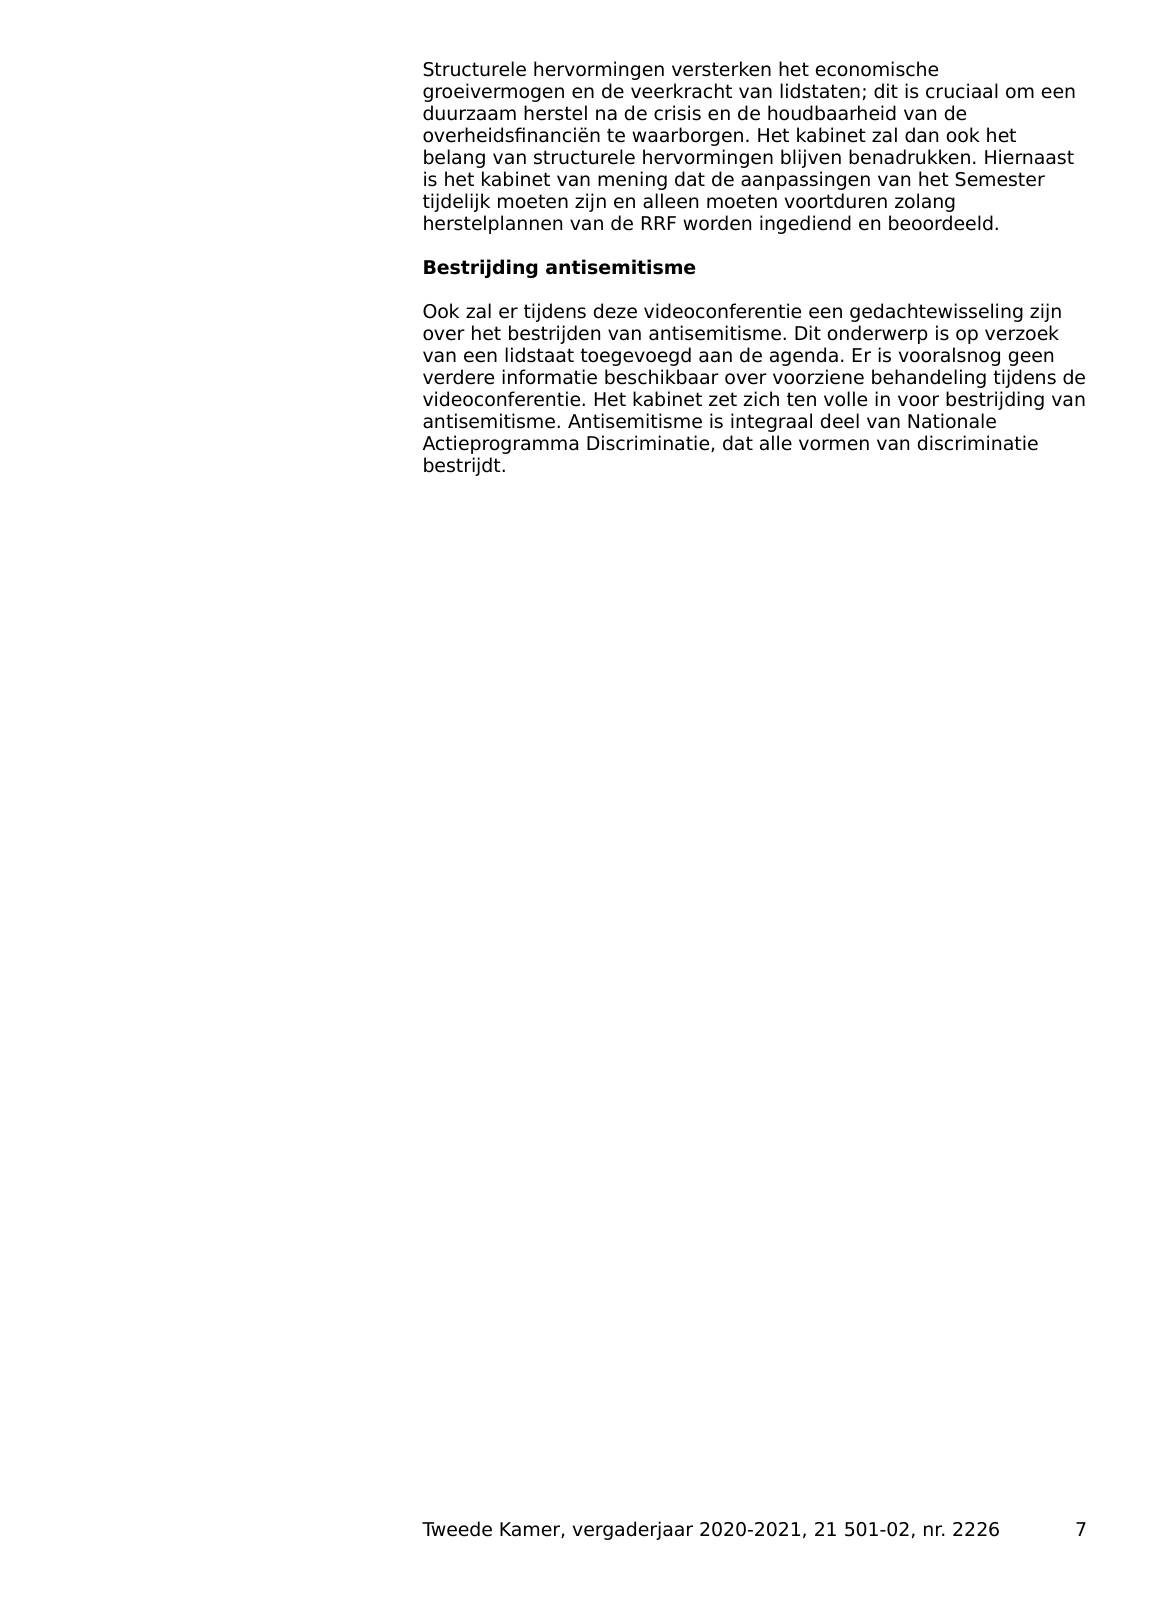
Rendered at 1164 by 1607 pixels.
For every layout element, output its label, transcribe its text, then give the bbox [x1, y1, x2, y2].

text Ook zal er tijdens deze videoconferentie een gedachtewisseling zijn over het bestrijden van antisemitisme. Dit onderwerp is op verzoek van een lidstaat toegevoegd aan de agenda. Er is vooralsnog geen verdere informatie beschikbaar over voorziene behandeling tijdens de videoconferentie. Het kabinet zet zich ten volle in voor bestrijding van antisemitisme. Antisemitisme is integraal deel van Nationale Actieprogramma Discriminatie, dat alle vormen van discriminatie bestrijdt. [422, 301, 1087, 477]
text Structurele hervormingen versterken het economische groeivermogen en de veerkracht van lidstaten; dit is cruciaal om een duurzaam herstel na de crisis en de houdbaarheid van de overheidsfinanciën te waarborgen. Het kabinet zal dan ook het belang van structurele hervormingen blijven benadrukken. Hiernaast is het kabinet van mening dat de aanpassingen van het Semester tijdelijk moeten zijn en alleen moeten voortduren zolang herstelplannen van de RRF worden ingediend en beoordeeld. [422, 59, 1087, 235]
subtitle Bestrijding antisemitisme [422, 257, 1087, 279]
